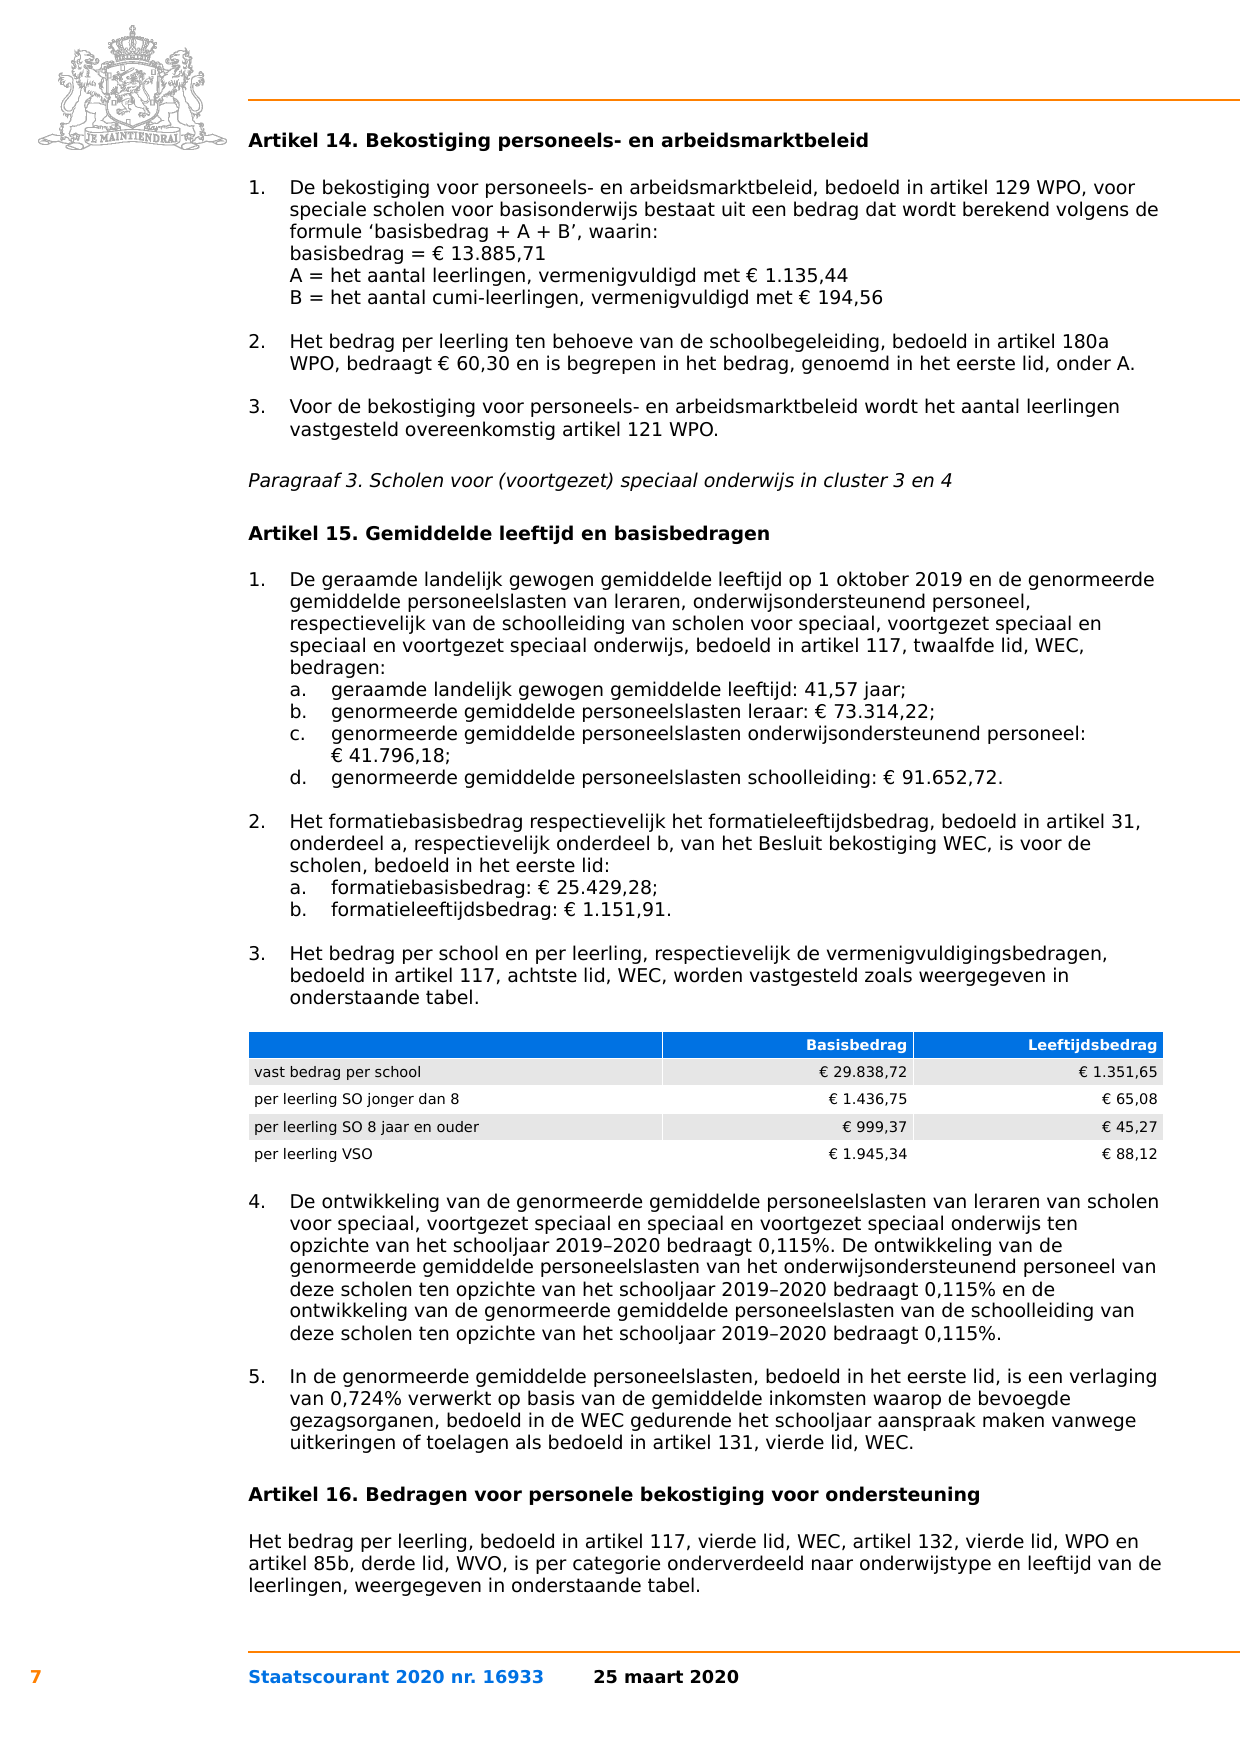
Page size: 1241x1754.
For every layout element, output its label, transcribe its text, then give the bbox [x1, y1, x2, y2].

text 2. Het bedrag per leerling ten behoeve van de schoolbegeleiding, bedoeld in artikel 180a WPO, bedraagt € 60,30 en is begrepen in het bedrag, genoemd in het eerste lid, onder A. [248, 331, 1163, 374]
table_cell € 88,12 [914, 1141, 1163, 1168]
table_cell per leerling VSO [249, 1141, 662, 1168]
table_header [249, 1032, 662, 1058]
table_cell € 45,27 [914, 1114, 1163, 1140]
picture [38, 25, 227, 150]
text 4. De ontwikkeling van de genormeerde gemiddelde personeelslasten van leraren van scholen voor speciaal, voortgezet speciaal en speciaal en voortgezet speciaal onderwijs ten opzichte van het schooljaar 2019–2020 bedraagt 0,115%. De ontwikkeling van de genormeerde gemiddelde personeelslasten van het onderwijsondersteunend personeel van deze scholen ten opzichte van het schooljaar 2019–2020 bedraagt 0,115% en de ontwikkeling van de genormeerde gemiddelde personeelslasten van de schoolleiding van deze scholen ten opzichte van het schooljaar 2019–2020 bedraagt 0,115%. [248, 1191, 1163, 1344]
text d. genormeerde gemiddelde personeelslasten schoolleiding: € 91.652,72. [289, 767, 1163, 789]
table_header Leeftijdsbedrag [914, 1032, 1163, 1058]
text 3. Voor de bekostiging voor personeels- en arbeidsmarktbeleid wordt het aantal leerlingen vastgesteld overeenkomstig artikel 121 WPO. [248, 396, 1163, 440]
subtitle Artikel 14. Bekostiging personeels- en arbeidsmarktbeleid [248, 130, 1163, 152]
text 1. De geraamde landelijk gewogen gemiddelde leeftijd op 1 oktober 2019 en de genormeerde gemiddelde personeelslasten van leraren, onderwijsondersteunend personeel, respectievelijk van de schoolleiding van scholen voor speciaal, voortgezet speciaal en speciaal en voortgezet speciaal onderwijs, bedoeld in artikel 117, twaalfde lid, WEC, bedragen: [248, 569, 1163, 679]
table_cell € 1.351,65 [914, 1059, 1163, 1085]
text b. formatieleeftijdsbedrag: € 1.151,91. [289, 899, 1163, 921]
text Het bedrag per leerling, bedoeld in artikel 117, vierde lid, WEC, artikel 132, vierde lid, WPO en artikel 85b, derde lid, WVO, is per categorie onderverdeeld naar onderwijstype en leeftijd van de leerlingen, weergegeven in onderstaande tabel. [248, 1531, 1163, 1597]
subtitle Paragraaf 3. Scholen voor (voortgezet) speciaal onderwijs in cluster 3 en 4 [248, 470, 1163, 492]
table_cell € 65,08 [914, 1086, 1163, 1113]
table_cell € 29.838,72 [663, 1059, 913, 1085]
text 5. In de genormeerde gemiddelde personeelslasten, bedoeld in het eerste lid, is een verlaging van 0,724% verwerkt op basis van de gemiddelde inkomsten waarop de bevoegde gezagsorganen, bedoeld in de WEC gedurende het schooljaar aanspraak maken vanwege uitkeringen of toelagen als bedoeld in artikel 131, vierde lid, WEC. [248, 1366, 1163, 1454]
subtitle Artikel 16. Bedragen voor personele bekostiging voor ondersteuning [248, 1484, 1163, 1506]
text a. geraamde landelijk gewogen gemiddelde leeftijd: 41,57 jaar; [289, 679, 1163, 701]
text 2. Het formatiebasisbedrag respectievelijk het formatieleeftijdsbedrag, bedoeld in artikel 31, onderdeel a, respectievelijk onderdeel b, van het Besluit bekostiging WEC, is voor de scholen, bedoeld in het eerste lid: [248, 811, 1163, 877]
table_cell per leerling SO 8 jaar en ouder [249, 1114, 662, 1140]
text b. genormeerde gemiddelde personeelslasten leraar: € 73.314,22; [289, 701, 1163, 723]
table_cell € 1.945,34 [663, 1141, 913, 1168]
table_cell per leerling SO jonger dan 8 [249, 1086, 662, 1113]
subtitle Artikel 15. Gemiddelde leeftijd en basisbedragen [248, 522, 1163, 544]
text 1. De bekostiging voor personeels- en arbeidsmarktbeleid, bedoeld in artikel 129 WPO, voor speciale scholen voor basisonderwijs bestaat uit een bedrag dat wordt berekend volgens de formule ‘basisbedrag + A + B’, waarin: [248, 177, 1163, 243]
table_cell € 1.436,75 [663, 1086, 913, 1113]
table_cell vast bedrag per school [249, 1059, 662, 1085]
text a. formatiebasisbedrag: € 25.429,28; [289, 877, 1163, 899]
table_header Basisbedrag [663, 1032, 913, 1058]
text A = het aantal leerlingen, vermenigvuldigd met € 1.135,44 [289, 265, 1163, 287]
text basisbedrag = € 13.885,71 [289, 243, 1163, 265]
text c. genormeerde gemiddelde personeelslasten onderwijsondersteunend personeel: € 41.796,18; [289, 723, 1163, 767]
text 3. Het bedrag per school en per leerling, respectievelijk de vermenigvuldigingsbedragen, bedoeld in artikel 117, achtste lid, WEC, worden vastgesteld zoals weergegeven in onderstaande tabel. [248, 943, 1163, 1009]
text B = het aantal cumi-leerlingen, vermenigvuldigd met € 194,56 [289, 287, 1163, 309]
table_cell € 999,37 [663, 1114, 913, 1140]
